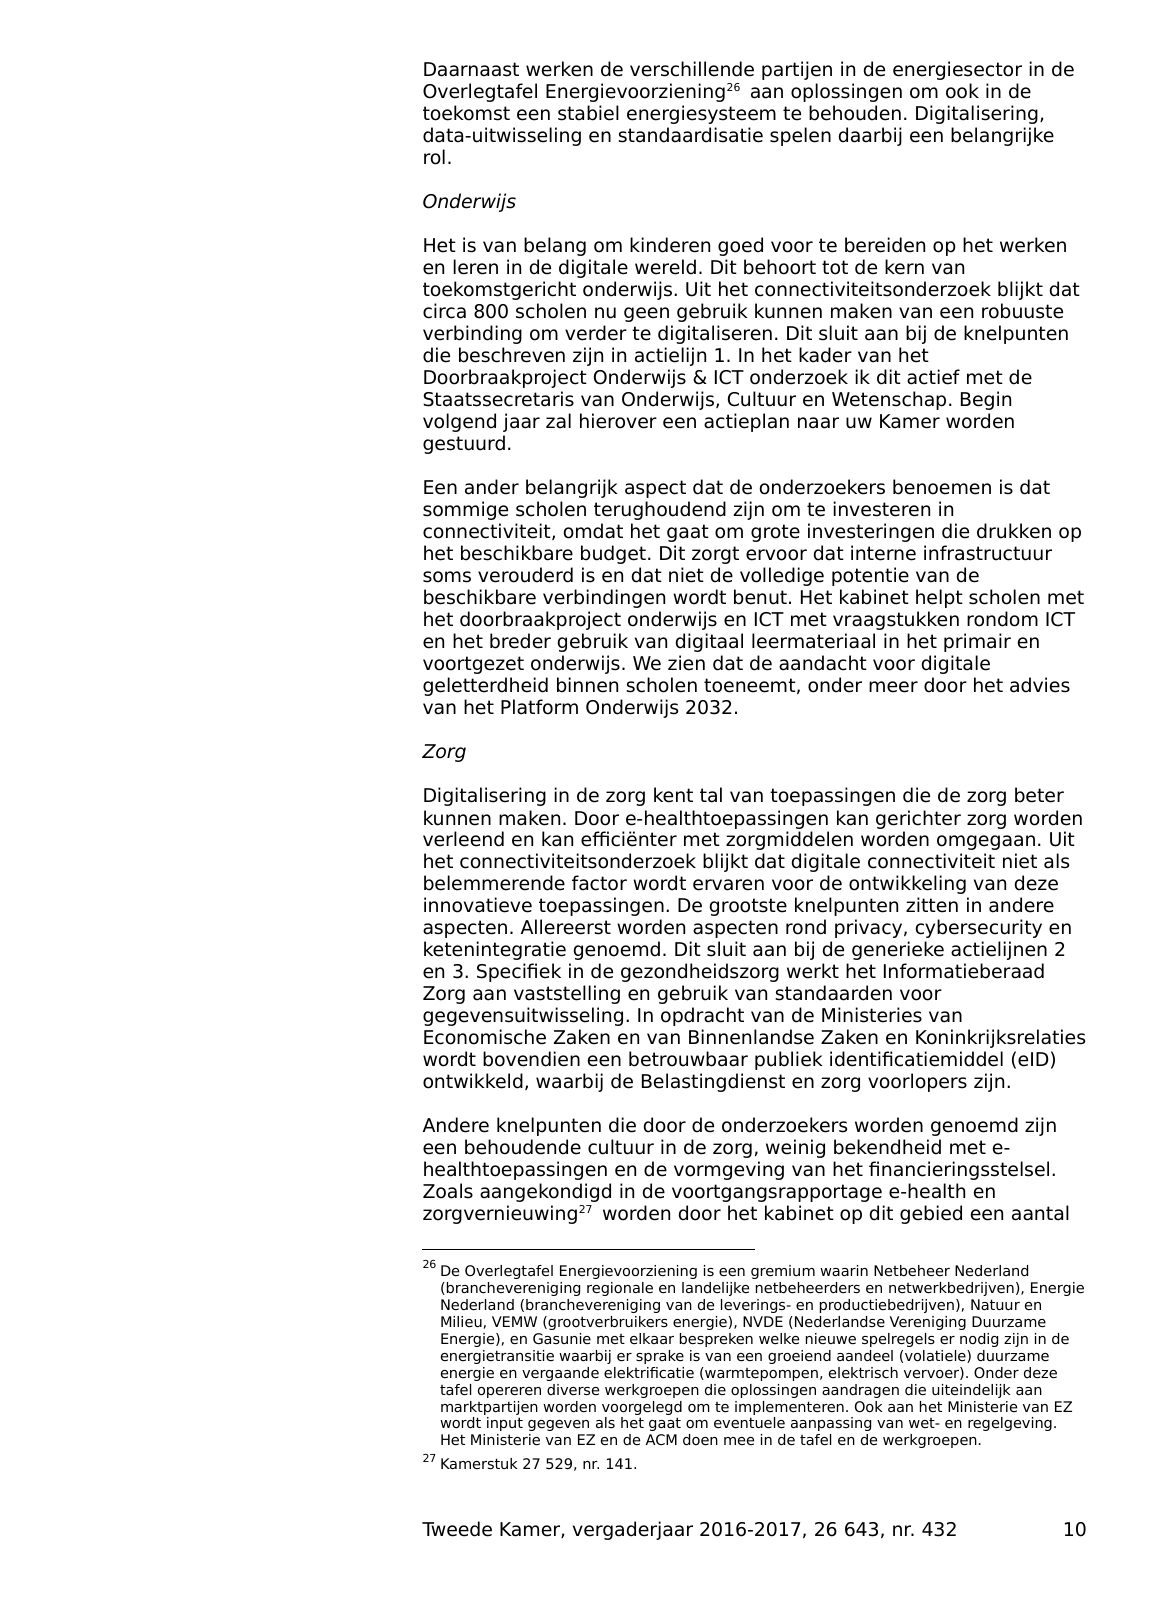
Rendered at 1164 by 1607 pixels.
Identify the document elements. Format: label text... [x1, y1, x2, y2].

text Het is van belang om kinderen goed voor te bereiden op het werken en leren in de digitale wereld. Dit behoort tot de kern van toekomstgericht onderwijs. Uit het connectiviteitsonderzoek blijkt dat circa 800 scholen nu geen gebruik kunnen maken van een robuuste verbinding om verder te digitaliseren. Dit sluit aan bij de knelpunten die beschreven zijn in actielijn 1. In het kader van het Doorbraakproject Onderwijs & ICT onderzoek ik dit actief met de Staatssecretaris van Onderwijs, Cultuur en Wetenschap. Begin volgend jaar zal hierover een actieplan naar uw Kamer worden gestuurd. [422, 235, 1087, 455]
text Andere knelpunten die door de onderzoekers worden genoemd zijn een behoudende cultuur in de zorg, weinig bekendheid met e-healthtoepassingen en de vormgeving van het financieringsstelsel. Zoals aangekondigd in de voortgangsrapportage e-health en zorgvernieuwing worden door het kabinet op dit gebied een aantal [422, 1115, 1087, 1225]
text De Overlegtafel Energievoorziening is een gremium waarin Netbeheer Nederland (branchevereniging regionale en landelijke netbeheerders en netwerkbedrijven), Energie Nederland (branchevereniging van de leverings- en productiebedrijven), Natuur en Milieu, VEMW (grootverbruikers energie), NVDE (Nederlandse Vereniging Duurzame Energie), en Gasunie met elkaar bespreken welke nieuwe spelregels er nodig zijn in de energietransitie waarbij er sprake is van een groeiend aandeel (volatiele) duurzame energie en vergaande elektrificatie (warmtepompen, elektrisch vervoer). Onder deze tafel opereren diverse werkgroepen die oplossingen aandragen die uiteindelijk aan marktpartijen worden voorgelegd om te implementeren. Ook aan het Ministerie van EZ wordt input gegeven als het gaat om eventuele aanpassing van wet- en regelgeving. Het Ministerie van EZ en de ACM doen mee in de tafel en de werkgroepen. [422, 1258, 1087, 1449]
text Een ander belangrijk aspect dat de onderzoekers benoemen is dat sommige scholen terughoudend zijn om te investeren in connectiviteit, omdat het gaat om grote investeringen die drukken op het beschikbare budget. Dit zorgt ervoor dat interne infrastructuur soms verouderd is en dat niet de volledige potentie van de beschikbare verbindingen wordt benut. Het kabinet helpt scholen met het doorbraakproject onderwijs en ICT met vraagstukken rondom ICT en het breder gebruik van digitaal leermateriaal in het primair en voortgezet onderwijs. We zien dat de aandacht voor digitale geletterdheid binnen scholen toeneemt, onder meer door het advies van het Platform Onderwijs 2032. [422, 477, 1087, 719]
text Kamerstuk 27 529, nr. 141. [422, 1452, 1087, 1474]
text Daarnaast werken de verschillende partijen in de energiesector in de Overlegtafel Energievoorziening aan oplossingen om ook in de toekomst een stabiel energiesysteem te behouden. Digitalisering, data-uitwisseling en standaardisatie spelen daarbij een belangrijke rol. [422, 59, 1087, 169]
subtitle Zorg [422, 741, 1087, 763]
text Digitalisering in de zorg kent tal van toepassingen die de zorg beter kunnen maken. Door e-healthtoepassingen kan gerichter zorg worden verleend en kan efficiënter met zorgmiddelen worden omgegaan. Uit het connectiviteitsonderzoek blijkt dat digitale connectiviteit niet als belemmerende factor wordt ervaren voor de ontwikkeling van deze innovatieve toepassingen. De grootste knelpunten zitten in andere aspecten. Allereerst worden aspecten rond privacy, cybersecurity en ketenintegratie genoemd. Dit sluit aan bij de generieke actielijnen 2 en 3. Specifiek in de gezondheidszorg werkt het Informatieberaad Zorg aan vaststelling en gebruik van standaarden voor gegevensuitwisseling. In opdracht van de Ministeries van Economische Zaken en van Binnenlandse Zaken en Koninkrijksrelaties wordt bovendien een betrouwbaar publiek identificatiemiddel (eID) ontwikkeld, waarbij de Belastingdienst en zorg voorlopers zijn. [422, 785, 1087, 1093]
subtitle Onderwijs [422, 191, 1087, 213]
